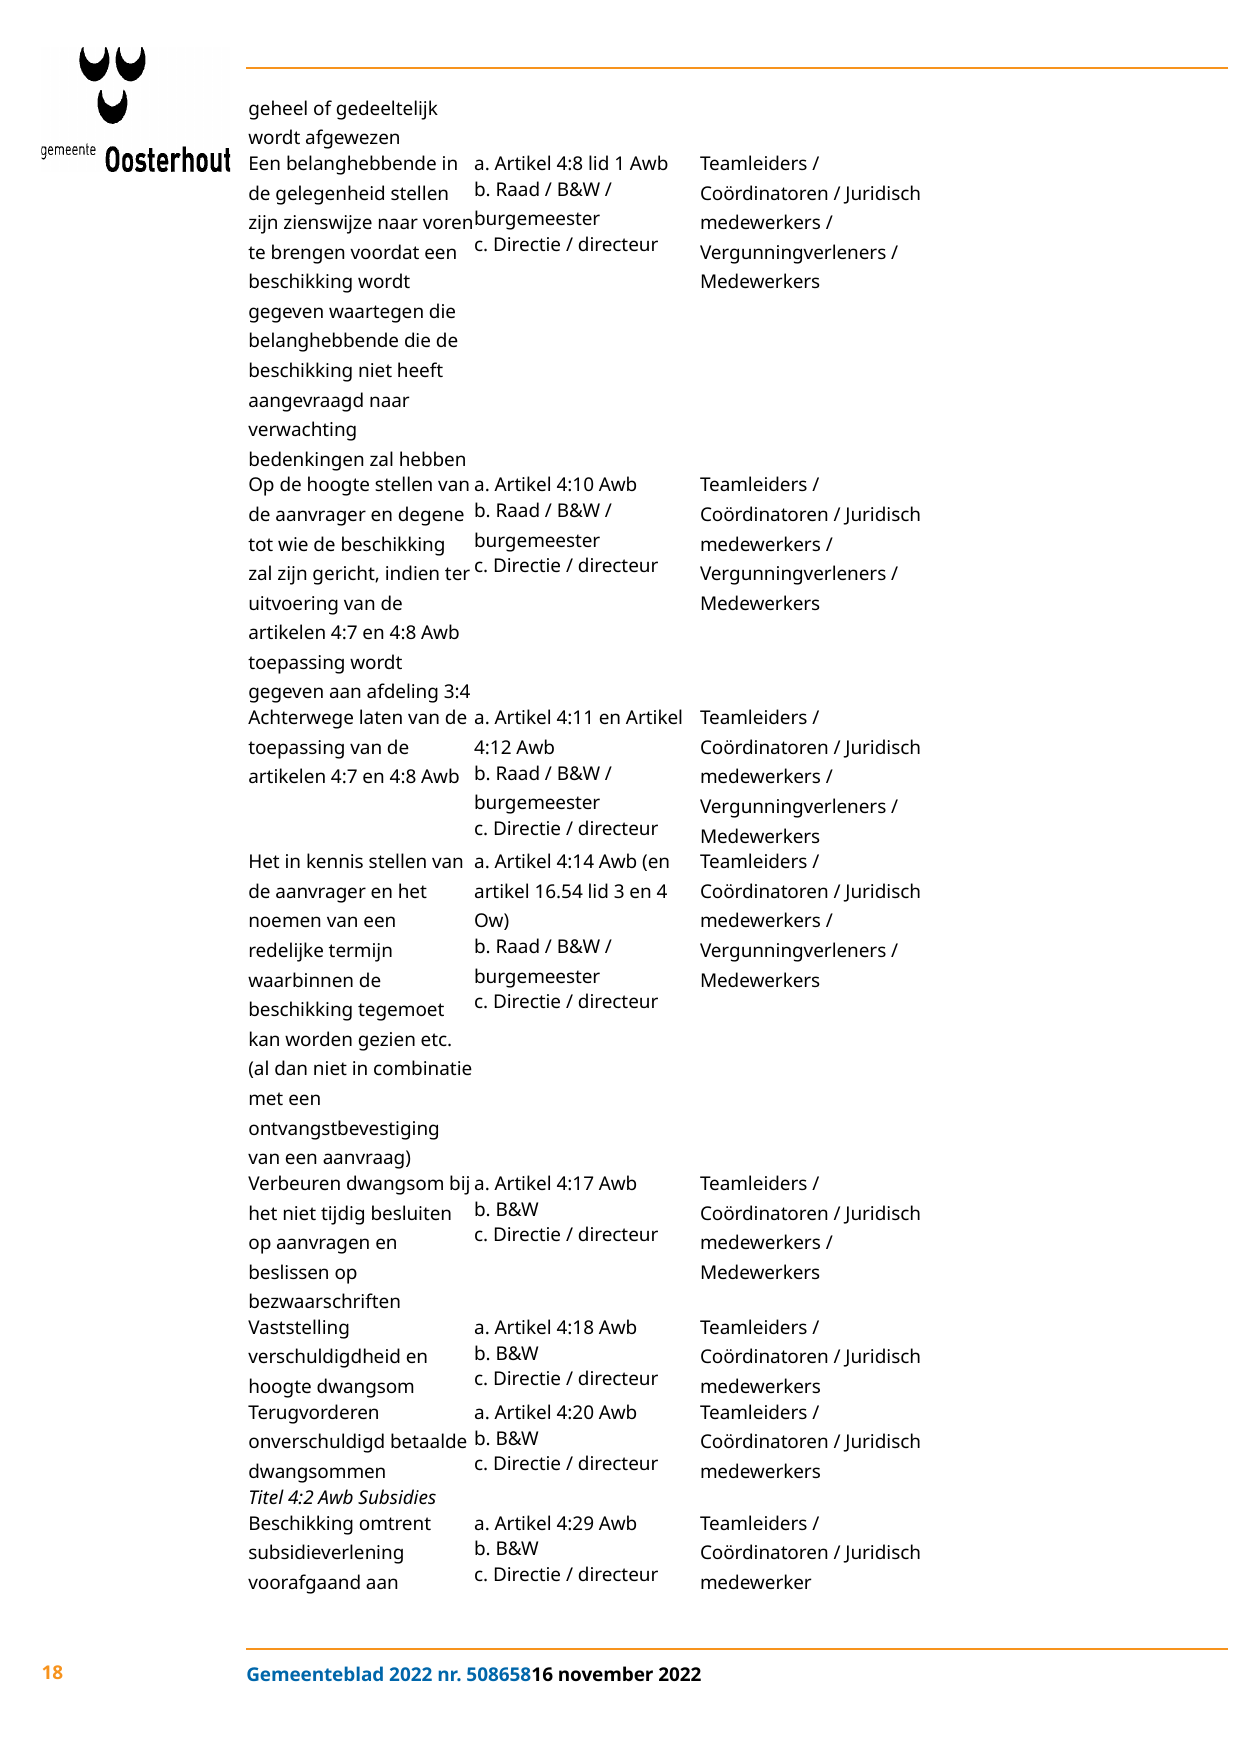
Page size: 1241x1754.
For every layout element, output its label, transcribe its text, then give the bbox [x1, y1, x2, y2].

table_cell a. Artikel 4:8 lid 1 Awb [474, 150, 700, 176]
table_cell [926, 1170, 1152, 1314]
table_cell [700, 95, 926, 150]
table_cell [926, 1510, 1152, 1594]
table_cell b. B&W [474, 1340, 700, 1366]
table_cell Vaststelling verschuldigdheid en hoogte dwangsom [248, 1314, 474, 1399]
table_cell Beschikking omtrent subsidieverlening voorafgaand aan [248, 1510, 474, 1594]
table_cell [926, 1314, 1152, 1399]
table_cell a. Artikel 4:29 Awb [474, 1510, 700, 1535]
table_cell geheel of gedeeltelijk wordt afgewezen [248, 95, 474, 150]
table_cell a. Artikel 4:18 Awb [474, 1314, 700, 1340]
table_cell [926, 705, 1152, 848]
picture [41, 47, 231, 172]
table_cell [926, 95, 1152, 150]
table_cell Titel 4:2 Awb Subsidies [248, 1484, 474, 1510]
table_cell Teamleiders / Coördinatoren / Juridisch medewerkers / Medewerkers [700, 1170, 926, 1314]
table_cell a. Artikel 4:14 Awb (en artikel 16.54 lid 3 en 4 Ow) [474, 849, 700, 933]
table_cell c. Directie / directeur [474, 1366, 700, 1399]
table_cell Het in kennis stellen van de aanvrager en het noemen van een redelijke termijn waarbinnen de beschikking tegemoet kan worden gezien etc. (al dan niet in combinatie met een ontvangstbevestiging van een aanvraag) [248, 849, 474, 1170]
table_cell a. Artikel 4:10 Awb [474, 472, 700, 497]
table_cell [926, 150, 1152, 472]
table_cell Verbeuren dwangsom bij het niet tijdig besluiten op aanvragen en beslissen op bezwaarschriften [248, 1170, 474, 1314]
table_cell [926, 849, 1152, 1170]
table_cell b. B&W [474, 1196, 700, 1222]
table_cell [474, 95, 700, 150]
table_cell [926, 1484, 1152, 1510]
table_cell Teamleiders / Coördinatoren / Juridisch medewerker [700, 1510, 926, 1594]
table_cell Teamleiders / Coördinatoren / Juridisch medewerkers / Vergunningverleners / Medewerkers [700, 705, 926, 848]
table_cell c. Directie / directeur [474, 553, 700, 704]
table_cell Terugvorderen onverschuldigd betaalde dwangsommen [248, 1399, 474, 1484]
table_cell c. Directie / directeur [474, 815, 700, 848]
table_cell b. Raad / B&W / burgemeester [474, 760, 700, 815]
table_cell Teamleiders / Coördinatoren / Juridisch medewerkers / Vergunningverleners / Medewerkers [700, 849, 926, 1170]
table_cell Achterwege laten van de toepassing van de artikelen 4:7 en 4:8 Awb [248, 705, 474, 848]
table_cell a. Artikel 4:20 Awb [474, 1399, 700, 1425]
table_cell a. Artikel 4:11 en Artikel 4:12 Awb [474, 705, 700, 760]
table_cell b. B&W [474, 1425, 700, 1451]
table_cell b. Raad / B&W / burgemeester [474, 176, 700, 231]
table_cell c. Directie / directeur [474, 231, 700, 472]
table_cell [474, 1484, 700, 1510]
table_cell Een belanghebbende in de gelegenheid stellen zijn zienswijze naar voren te brengen voordat een beschikking wordt gegeven waartegen die belanghebbende die de beschikking niet heeft aangevraagd naar verwachting bedenkingen zal hebben [248, 150, 474, 472]
table_cell c. Directie / directeur [474, 989, 700, 1170]
table_cell b. Raad / B&W / burgemeester [474, 498, 700, 553]
table_cell c. Directie / directeur [474, 1561, 700, 1594]
table_cell [926, 1399, 1152, 1484]
table_cell c. Directie / directeur [474, 1222, 700, 1314]
table_cell Teamleiders / Coördinatoren / Juridisch medewerkers / Vergunningverleners / Medewerkers [700, 150, 926, 472]
table_cell c. Directie / directeur [474, 1451, 700, 1484]
table_cell [700, 1484, 926, 1510]
table_cell Teamleiders / Coördinatoren / Juridisch medewerkers / Vergunningverleners / Medewerkers [700, 472, 926, 704]
table_cell b. B&W [474, 1535, 700, 1561]
table_cell Teamleiders / Coördinatoren / Juridisch medewerkers [700, 1399, 926, 1484]
table_cell Teamleiders / Coördinatoren / Juridisch medewerkers [700, 1314, 926, 1399]
table_cell a. Artikel 4:17 Awb [474, 1170, 700, 1196]
table_cell [926, 472, 1152, 704]
table_cell Op de hoogte stellen van de aanvrager en degene tot wie de beschikking zal zijn gericht, indien ter uitvoering van de artikelen 4:7 en 4:8 Awb toepassing wordt gegeven aan afdeling 3:4 [248, 472, 474, 704]
table_cell b. Raad / B&W / burgemeester [474, 934, 700, 989]
